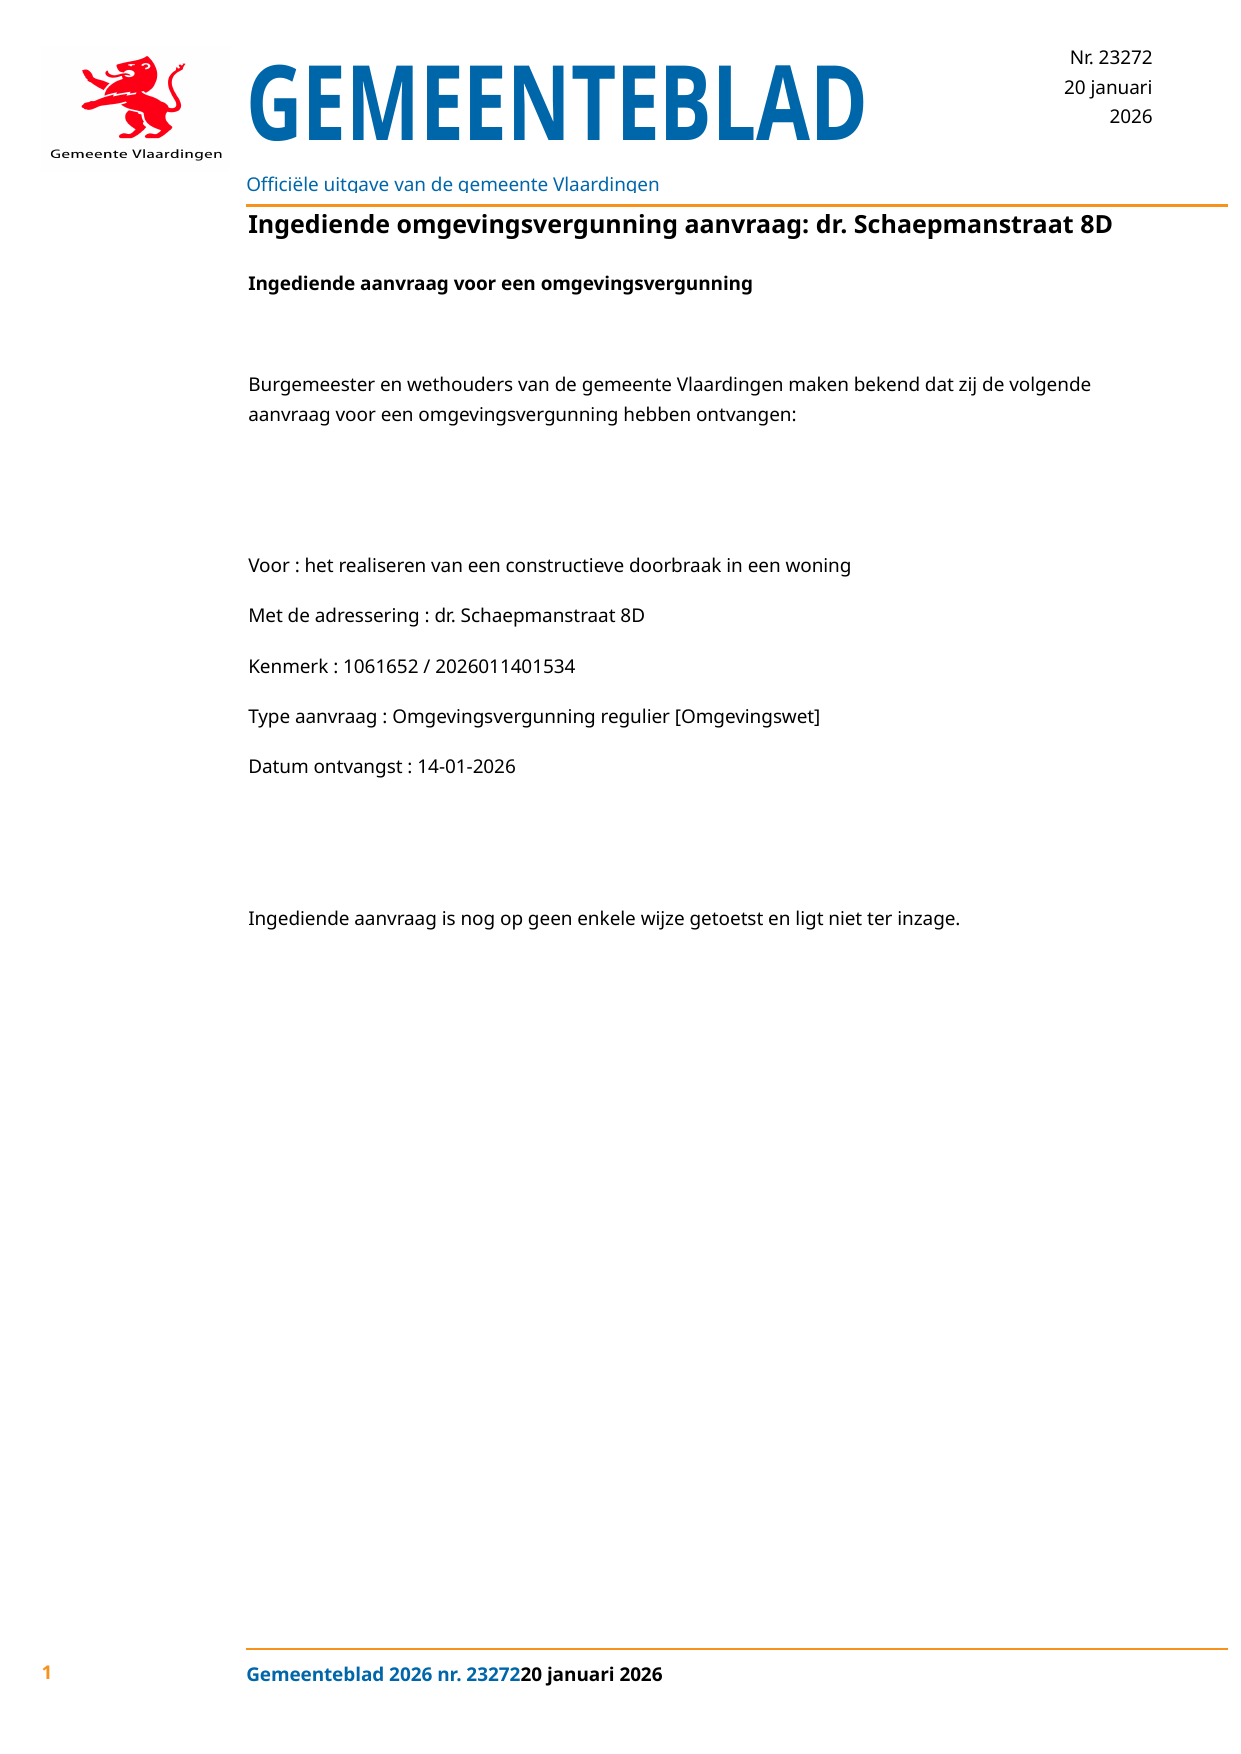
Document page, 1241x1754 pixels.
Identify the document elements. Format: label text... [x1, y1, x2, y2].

text Ingediende aanvraag is nog op geen enkele wijze getoetst en ligt niet ter inzage. [248, 905, 1152, 931]
text Ingediende aanvraag voor een omgevingsvergunning [248, 270, 1152, 296]
text Datum ontvangst : 14-01-2026 [248, 754, 1152, 779]
text Voor : het realiseren van een constructieve doorbraak in een woning [248, 552, 1152, 578]
text Met de adressering : dr. Schaepmanstraat 8D [248, 602, 1152, 628]
text Ingediende omgevingsvergunning aanvraag: dr. Schaepmanstraat 8D [248, 207, 1152, 241]
text Kenmerk : 1061652 / 2026011401534 [248, 653, 1152, 678]
text Burgemeester en wethouders van de gemeente Vlaardingen maken bekend dat zij de volgende aanvraag voor een omgevingsvergunning hebben ontvangen: [248, 371, 1152, 426]
picture [41, 47, 231, 172]
text Type aanvraag : Omgevingsvergunning regulier [Omgevingswet] [248, 703, 1152, 729]
